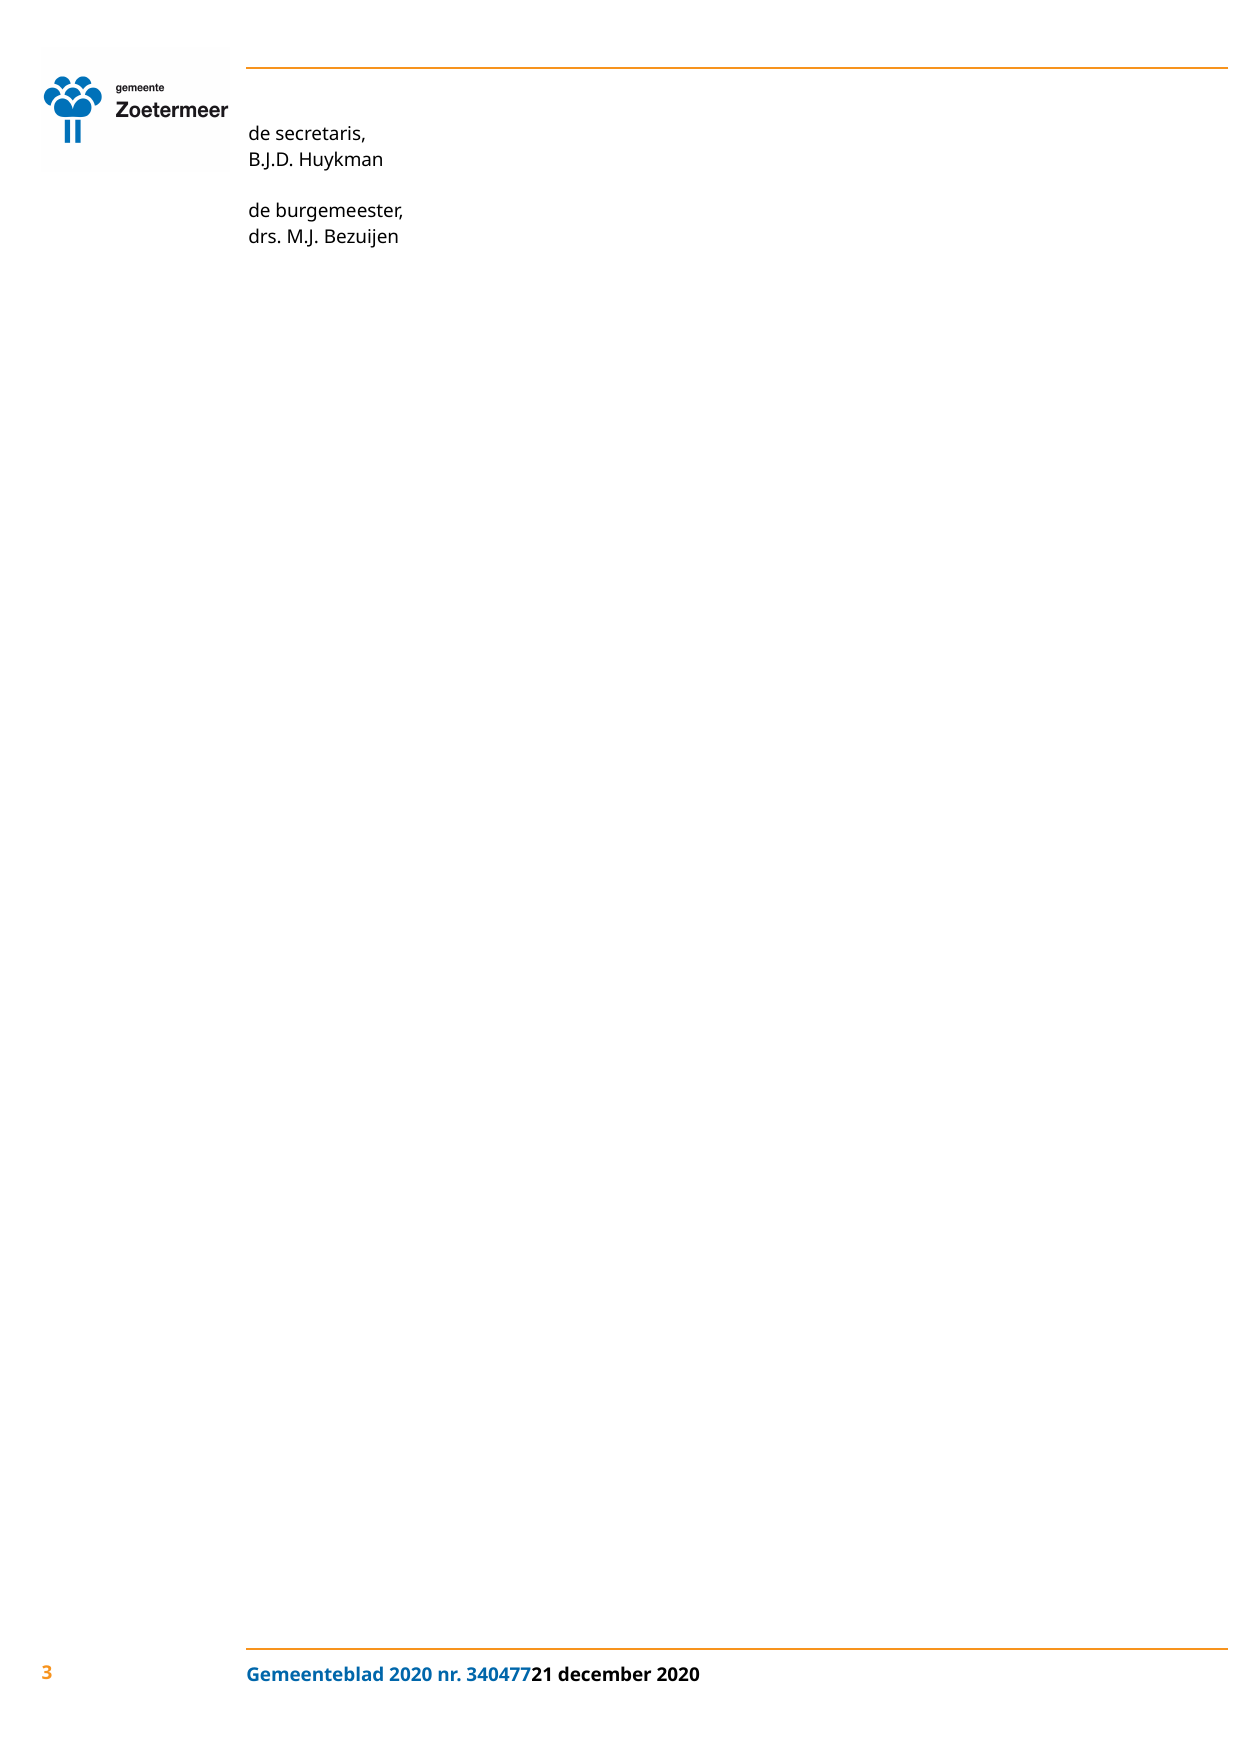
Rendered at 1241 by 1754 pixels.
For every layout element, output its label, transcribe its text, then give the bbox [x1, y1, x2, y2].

text drs. M.J. Bezuijen [248, 223, 1152, 249]
picture [41, 47, 231, 172]
text de secretaris, [248, 121, 1152, 146]
text B.J.D. Huykman [248, 146, 1152, 172]
text de burgemeester, [248, 198, 1152, 223]
